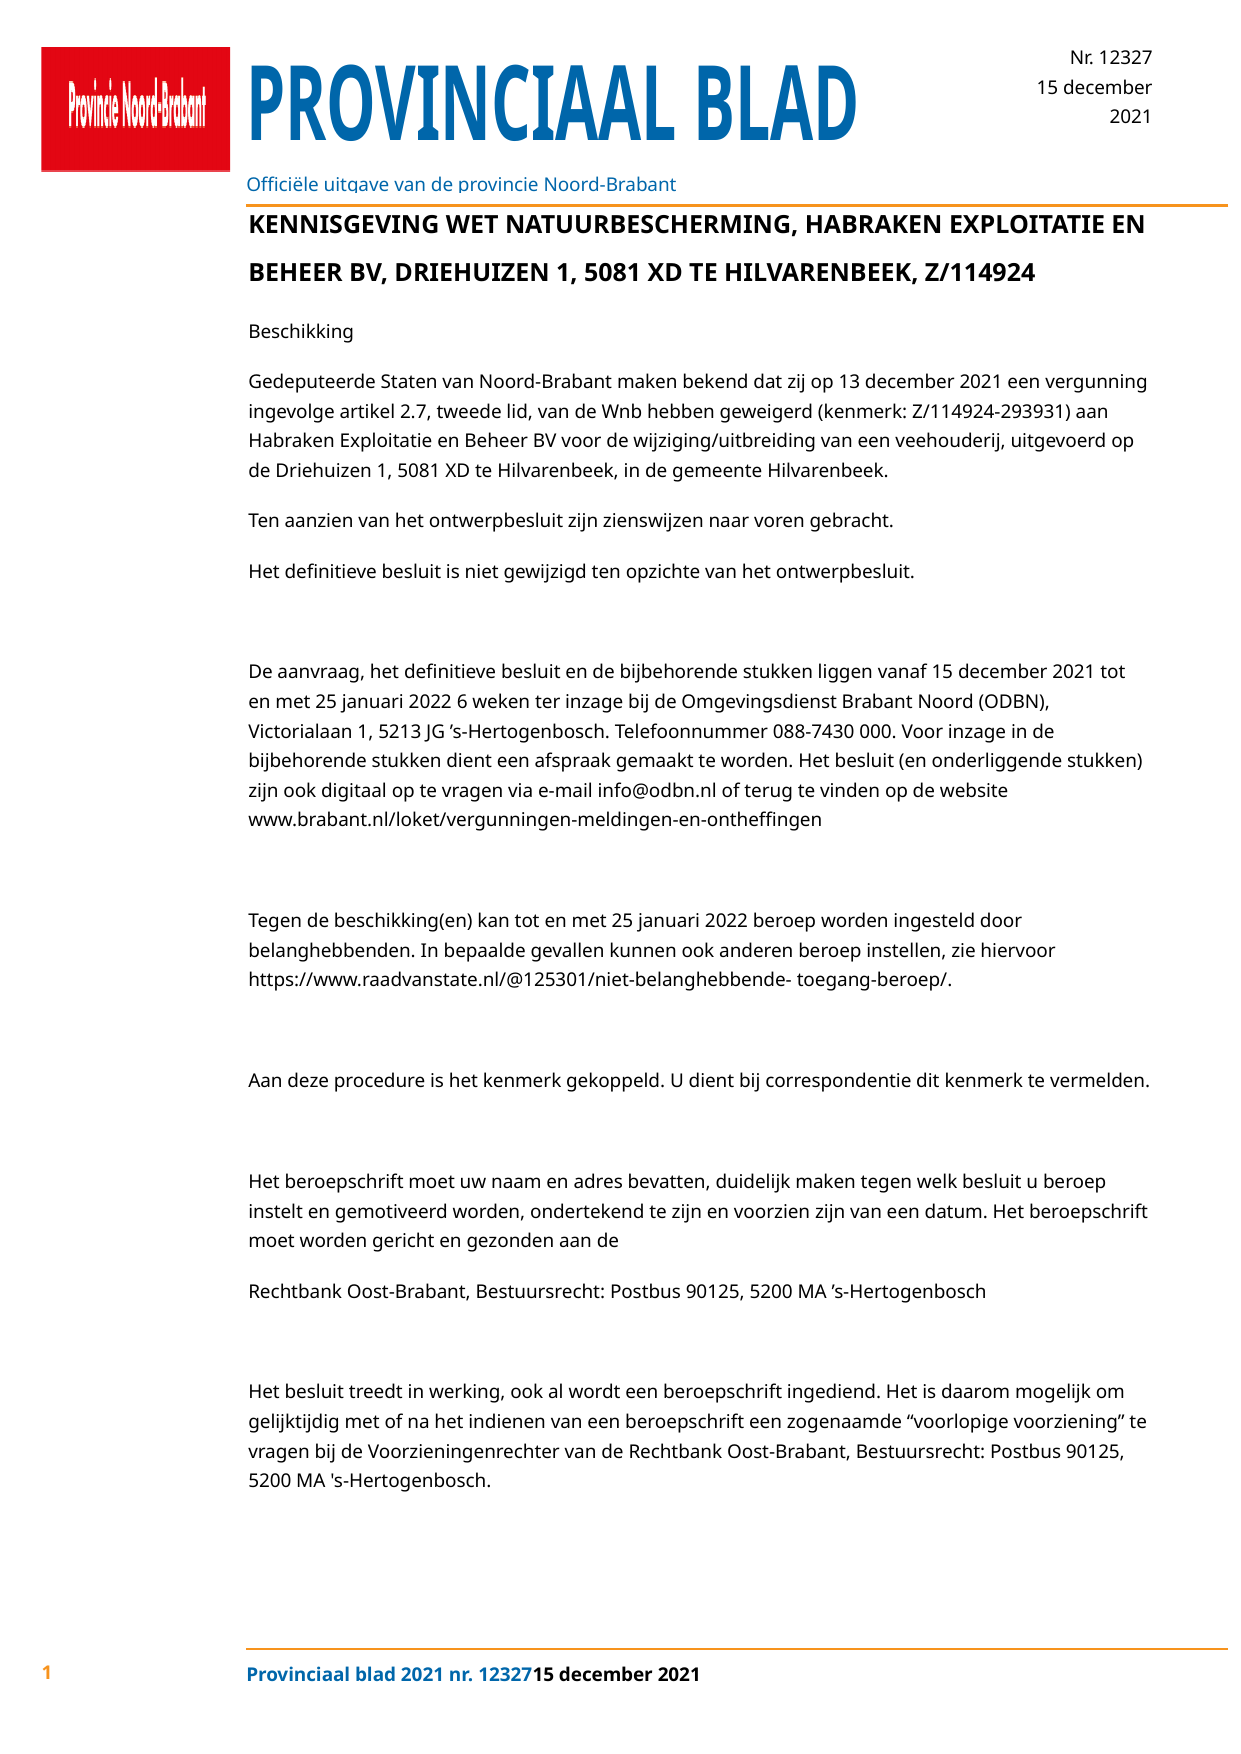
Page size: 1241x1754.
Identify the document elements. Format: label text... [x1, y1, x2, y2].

text Gedeputeerde Staten van Noord-Brabant maken bekend dat zij op 13 december 2021 een vergunning ingevolge artikel 2.7, tweede lid, van de Wnb hebben geweigerd (kenmerk: Z/114924-293931) aan Habraken Exploitatie en Beheer BV voor de wijziging/uitbreiding van een veehouderij, uitgevoerd op de Driehuizen 1, 5081 XD te Hilvarenbeek, in de gemeente Hilvarenbeek. [248, 368, 1152, 483]
picture [41, 47, 231, 172]
text Tegen de beschikking(en) kan tot en met 25 januari 2022 beroep worden ingesteld door belanghebbenden. In bepaalde gevallen kunnen ook anderen beroep instellen, zie hiervoor https://www.raadvanstate.nl/@125301/niet-belanghebbende- toegang-beroep/. [248, 907, 1152, 992]
text Rechtbank Oost-Brabant, Bestuursrecht: Postbus 90125, 5200 MA ’s-Hertogenbosch [248, 1278, 1152, 1304]
text Aan deze procedure is het kenmerk gekoppeld. U dient bij correspondentie dit kenmerk te vermelden. [248, 1067, 1152, 1093]
text KENNISGEVING WET NATUURBESCHERMING, HABRAKEN EXPLOITATIE EN BEHEER BV, DRIEHUIZEN 1, 5081 XD TE HILVARENBEEK, Z/114924 [248, 207, 1152, 288]
text Het beroepschrift moet uw naam en adres bevatten, duidelijk maken tegen welk besluit u beroep instelt en gemotiveerd worden, ondertekend te zijn en voorzien zijn van een datum. Het beroepschrift moet worden gericht en gezonden aan de [248, 1168, 1152, 1253]
text De aanvraag, het definitieve besluit en de bijbehorende stukken liggen vanaf 15 december 2021 tot en met 25 januari 2022 6 weken ter inzage bij de Omgevingsdienst Brabant Noord (ODBN), Victorialaan 1, 5213 JG ’s-Hertogenbosch. Telefoonnummer 088-7430 000. Voor inzage in de bijbehorende stukken dient een afspraak gemaakt te worden. Het besluit (en onderliggende stukken) zijn ook digitaal op te vragen via e-mail info@odbn.nl of terug te vinden op de website www.brabant.nl/loket/vergunningen-meldingen-en-ontheffingen [248, 659, 1152, 832]
text Ten aanzien van het ontwerpbesluit zijn zienswijzen naar voren gebracht. [248, 507, 1152, 533]
text Het definitieve besluit is niet gewijzigd ten opzichte van het ontwerpbesluit. [248, 558, 1152, 584]
text Het besluit treedt in werking, ook al wordt een beroepschrift ingediend. Het is daarom mogelijk om gelijktijdig met of na het indienen van een beroepschrift een zogenaamde “voorlopige voorziening” te vragen bij de Voorzieningenrechter van de Rechtbank Oost-Brabant, Bestuursrecht: Postbus 90125, 5200 MA 's-Hertogenbosch. [248, 1379, 1152, 1493]
text Beschikking [248, 318, 1152, 344]
